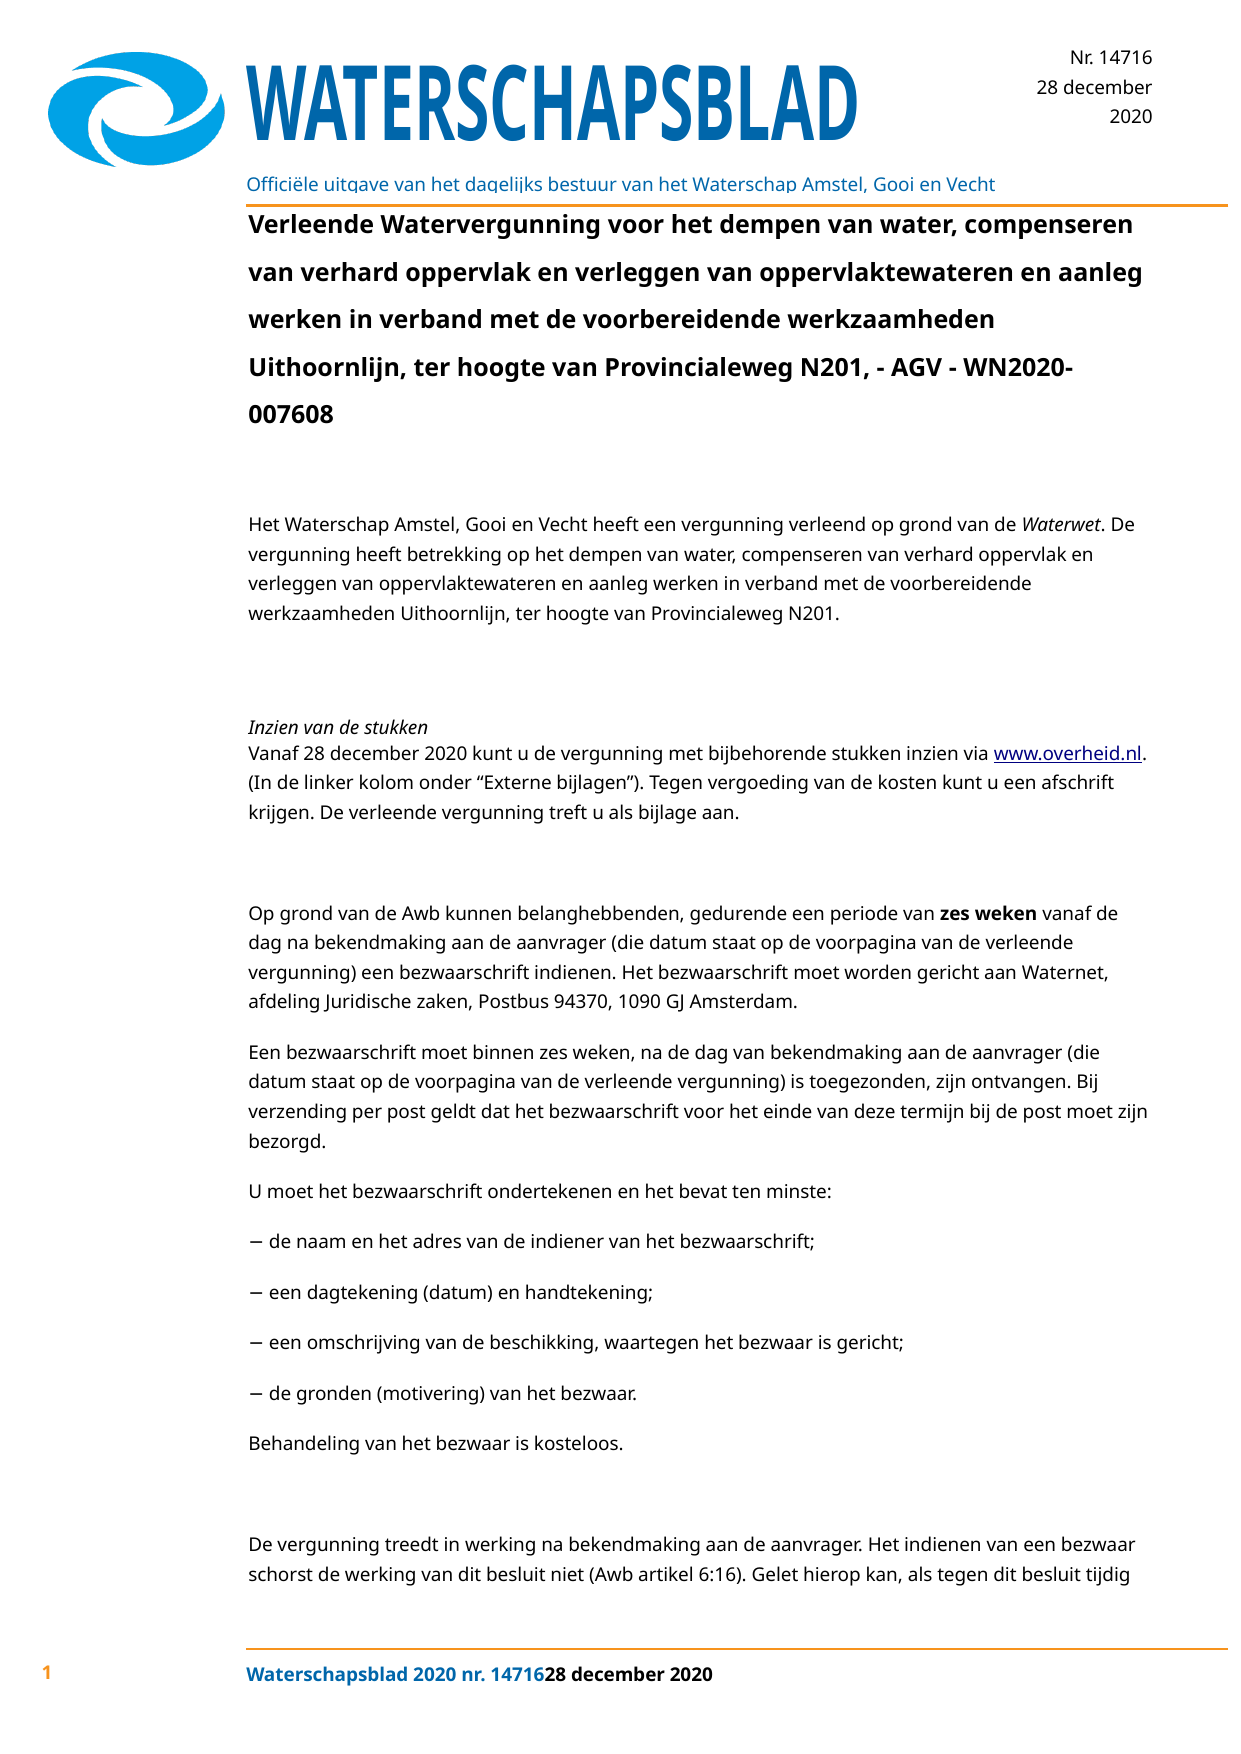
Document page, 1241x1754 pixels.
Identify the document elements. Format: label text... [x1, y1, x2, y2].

text Op grond van de Awb kunnen belanghebbenden, gedurende een periode van zes weken vanaf de dag na bekendmaking aan de aanvrager (die datum staat op de voorpagina van de verleende vergunning) een bezwaarschrift indienen. Het bezwaarschrift moet worden gericht aan Waternet, afdeling Juridische zaken, Postbus 94370, 1090 GJ Amsterdam. [248, 900, 1152, 1014]
text − een dagtekening (datum) en handtekening; [248, 1279, 1152, 1305]
text U moet het bezwaarschrift ondertekenen en het bevat ten minste: [248, 1178, 1152, 1204]
text − een omschrijving van de beschikking, waartegen het bezwaar is gericht; [248, 1329, 1152, 1355]
text Het Waterschap Amstel, Gooi en Vecht heeft een vergunning verleend op grond van de Waterwet. De vergunning heeft betrekking op het dempen van water, compenseren van verhard oppervlak en verleggen van oppervlaktewateren en aanleg werken in verband met de voorbereidende werkzaamheden Uithoornlijn, ter hoogte van Provincialeweg N201. [248, 511, 1152, 626]
text Inzien van de stukken [248, 714, 1152, 740]
text − de naam en het adres van de indiener van het bezwaarschrift; [248, 1229, 1152, 1254]
text − de gronden (motivering) van het bezwaar. [248, 1380, 1152, 1406]
text De vergunning treedt in werking na bekendmaking aan de aanvrager. Het indienen van een bezwaar schorst de werking van dit besluit niet (Awb artikel 6:16). Gelet hierop kan, als tegen dit besluit tijdig [248, 1531, 1152, 1587]
text Vanaf 28 december 2020 kunt u de vergunning met bijbehorende stukken inzien via www.overheid.nl. (In de linker kolom onder “Externe bijlagen”). Tegen vergoeding van de kosten kunt u een afschrift krijgen. De verleende vergunning treft u als bijlage aan. [248, 740, 1152, 825]
text Een bezwaarschrift moet binnen zes weken, na de dag van bekendmaking aan de aanvrager (die datum staat op de voorpagina van de verleende vergunning) is toegezonden, zijn ontvangen. Bij verzending per post geldt dat het bezwaarschrift voor het einde van deze termijn bij de post moet zijn bezorgd. [248, 1039, 1152, 1154]
text Behandeling van het bezwaar is kosteloos. [248, 1430, 1152, 1456]
text Verleende Watervergunning voor het dempen van water, compenseren van verhard oppervlak en verleggen van oppervlaktewateren en aanleg werken in verband met de voorbereidende werkzaamheden Uithoornlijn, ter hoogte van Provincialeweg N201, - AGV - WN2020-007608 [248, 207, 1152, 431]
picture [41, 47, 231, 172]
